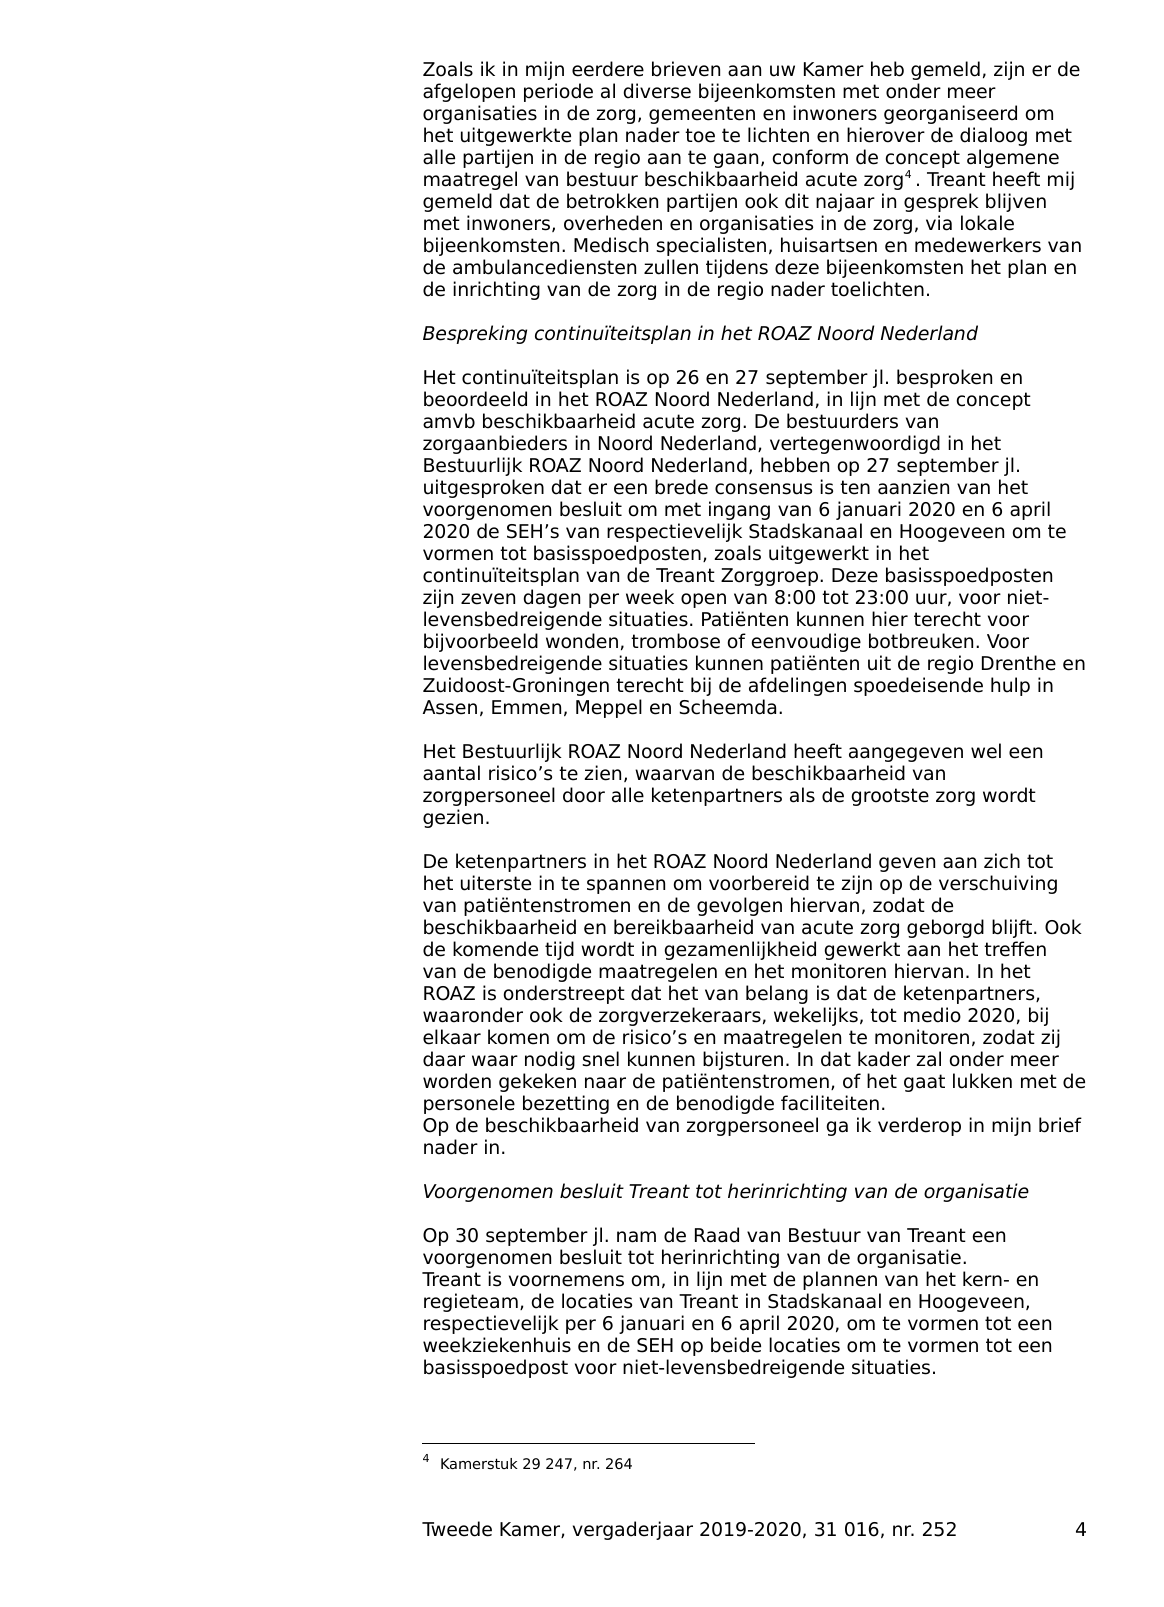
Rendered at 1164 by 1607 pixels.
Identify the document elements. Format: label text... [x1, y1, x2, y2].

text Zoals ik in mijn eerdere brieven aan uw Kamer heb gemeld, zijn er de afgelopen periode al diverse bijeenkomsten met onder meer organisaties in de zorg, gemeenten en inwoners georganiseerd om het uitgewerkte plan nader toe te lichten en hierover de dialoog met alle partijen in de regio aan te gaan, conform de concept algemene maatregel van bestuur beschikbaarheid acute zorg. Treant heeft mij gemeld dat de betrokken partijen ook dit najaar in gesprek blijven met inwoners, overheden en organisaties in de zorg, via lokale bijeenkomsten. Medisch specialisten, huisartsen en medewerkers van de ambulancediensten zullen tijdens deze bijeenkomsten het plan en de inrichting van de zorg in de regio nader toelichten. [422, 59, 1087, 301]
text Treant is voornemens om, in lijn met de plannen van het kern- en regieteam, de locaties van Treant in Stadskanaal en Hoogeveen, respectievelijk per 6 januari en 6 april 2020, om te vormen tot een weekziekenhuis en de SEH op beide locaties om te vormen tot een basisspoedpost voor niet-levensbedreigende situaties. [422, 1269, 1087, 1379]
text Op 30 september jl. nam de Raad van Bestuur van Treant een voorgenomen besluit tot herinrichting van de organisatie. [422, 1225, 1087, 1269]
subtitle Bespreking continuïteitsplan in het ROAZ Noord Nederland [422, 323, 1087, 345]
text Het continuïteitsplan is op 26 en 27 september jl. besproken en beoordeeld in het ROAZ Noord Nederland, in lijn met de concept amvb beschikbaarheid acute zorg. De bestuurders van zorgaanbieders in Noord Nederland, vertegenwoordigd in het Bestuurlijk ROAZ Noord Nederland, hebben op 27 september jl. uitgesproken dat er een brede consensus is ten aanzien van het voorgenomen besluit om met ingang van 6 januari 2020 en 6 april 2020 de SEH’s van respectievelijk Stadskanaal en Hoogeveen om te vormen tot basisspoedposten, zoals uitgewerkt in het continuïteitsplan van de Treant Zorggroep. Deze basisspoedposten zijn zeven dagen per week open van 8:00 tot 23:00 uur, voor niet-levensbedreigende situaties. Patiënten kunnen hier terecht voor bijvoorbeeld wonden, trombose of eenvoudige botbreuken. Voor levensbedreigende situaties kunnen patiënten uit de regio Drenthe en Zuidoost-Groningen terecht bij de afdelingen spoedeisende hulp in Assen, Emmen, Meppel en Scheemda. [422, 367, 1087, 719]
text De ketenpartners in het ROAZ Noord Nederland geven aan zich tot het uiterste in te spannen om voorbereid te zijn op de verschuiving van patiëntenstromen en de gevolgen hiervan, zodat de beschikbaarheid en bereikbaarheid van acute zorg geborgd blijft. Ook de komende tijd wordt in gezamenlijkheid gewerkt aan het treffen van de benodigde maatregelen en het monitoren hiervan. In het ROAZ is onderstreept dat het van belang is dat de ketenpartners, waaronder ook de zorgverzekeraars, wekelijks, tot medio 2020, bij elkaar komen om de risico’s en maatregelen te monitoren, zodat zij daar waar nodig snel kunnen bijsturen. In dat kader zal onder meer worden gekeken naar de patiëntenstromen, of het gaat lukken met de personele bezetting en de benodigde faciliteiten. [422, 851, 1087, 1115]
subtitle Voorgenomen besluit Treant tot herinrichting van de organisatie [422, 1181, 1087, 1203]
text Op de beschikbaarheid van zorgpersoneel ga ik verderop in mijn brief nader in. [422, 1115, 1087, 1159]
text Kamerstuk 29 247, nr. 264 [422, 1452, 1087, 1474]
text Het Bestuurlijk ROAZ Noord Nederland heeft aangegeven wel een aantal risico’s te zien, waarvan de beschikbaarheid van zorgpersoneel door alle ketenpartners als de grootste zorg wordt gezien. [422, 741, 1087, 829]
